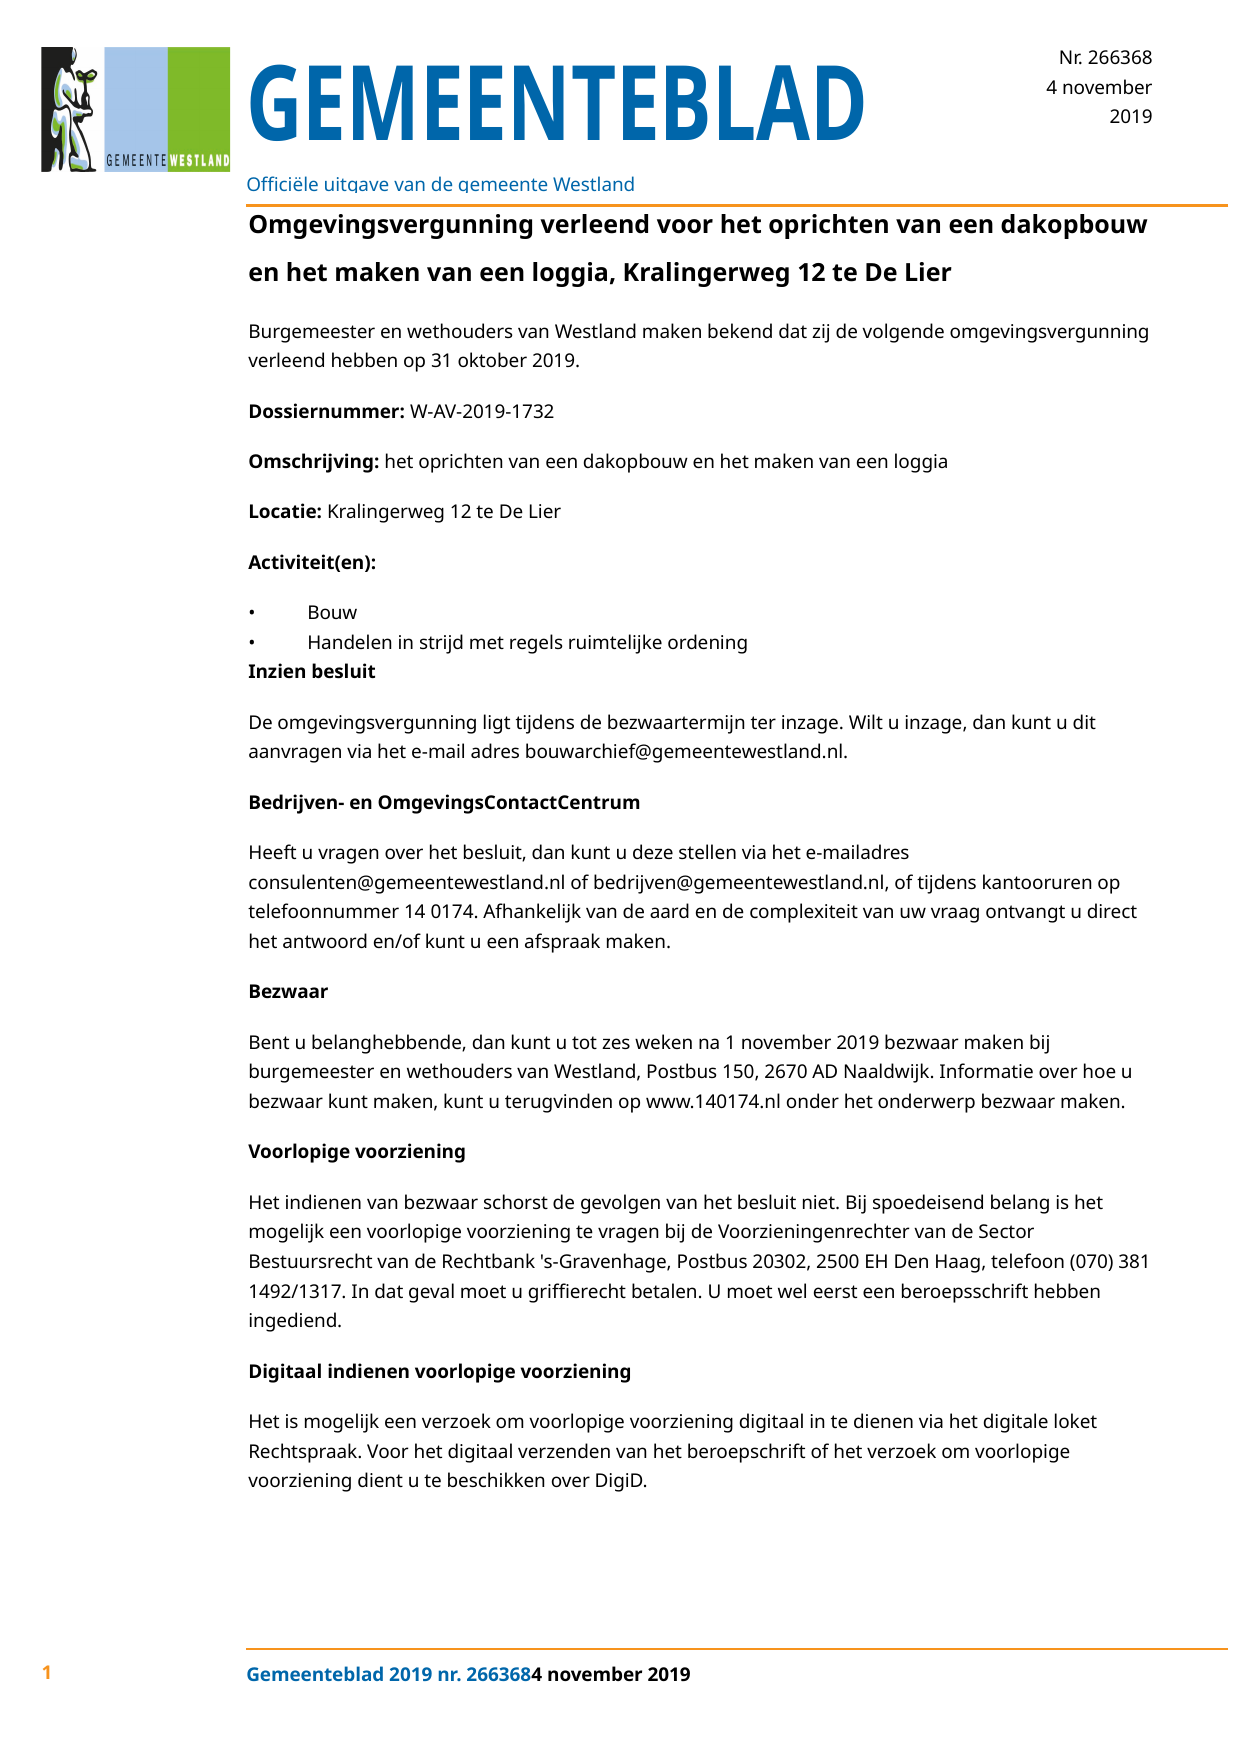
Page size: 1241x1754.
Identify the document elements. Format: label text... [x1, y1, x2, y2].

text Digitaal indienen voorlopige voorziening [248, 1358, 1152, 1384]
text Bezwaar [248, 979, 1152, 1004]
text Voorlopige voorziening [248, 1139, 1152, 1164]
text Omschrijving: het oprichten van een dakopbouw en het maken van een loggia [248, 448, 1152, 474]
text Burgemeester en wethouders van Westland maken bekend dat zij de volgende omgevingsvergunning verleend hebben op 31 oktober 2019. [248, 318, 1152, 373]
text Heeft u vragen over het besluit, dan kunt u deze stellen via het e-mailadres consulenten@gemeentewestland.nl of bedrijven@gemeentewestland.nl, of tijdens kantooruren op telefoonnummer 14 0174. Afhankelijk van de aard en de complexiteit van uw vraag ontvangt u direct het antwoord en/of kunt u een afspraak maken. [248, 839, 1152, 954]
text Omgevingsvergunning verleend voor het oprichten van een dakopbouw en het maken van een loggia, Kralingerweg 12 te De Lier [248, 207, 1152, 288]
list Handelen in strijd met regels ruimtelijke ordening [248, 629, 1152, 655]
text De omgevingsvergunning ligt tijdens de bezwaartermijn ter inzage. Wilt u inzage, dan kunt u dit aanvragen via het e-mail adres bouwarchief@gemeentewestland.nl. [248, 709, 1152, 764]
text Het is mogelijk een verzoek om voorlopige voorziening digitaal in te dienen via het digitale loket Rechtspraak. Voor het digitaal verzenden van het beroepschrift of het verzoek om voorlopige voorziening dient u te beschikken over DigiD. [248, 1408, 1152, 1493]
picture [41, 47, 231, 172]
text Inzien besluit [248, 659, 1152, 684]
text Bedrijven- en OmgevingsContactCentrum [248, 789, 1152, 815]
text Activiteit(en): [248, 549, 1152, 575]
text Het indienen van bezwaar schorst de gevolgen van het besluit niet. Bij spoedeisend belang is het mogelijk een voorlopige voorziening te vragen bij de Voorzieningenrechter van de Sector Bestuursrecht van de Rechtbank 's-Gravenhage, Postbus 20302, 2500 EH Den Haag, telefoon (070) 381 1492/1317. In dat geval moet u griffierecht betalen. U moet wel eerst een beroepsschrift hebben ingediend. [248, 1189, 1152, 1333]
list Bouw [248, 599, 1152, 625]
text Locatie: Kralingerweg 12 te De Lier [248, 499, 1152, 524]
text Dossiernummer: W-AV-2019-1732 [248, 398, 1152, 424]
text Bent u belanghebbende, dan kunt u tot zes weken na 1 november 2019 bezwaar maken bij burgemeester en wethouders van Westland, Postbus 150, 2670 AD Naaldwijk. Informatie over hoe u bezwaar kunt maken, kunt u terugvinden op www.140174.nl onder het onderwerp bezwaar maken. [248, 1029, 1152, 1114]
